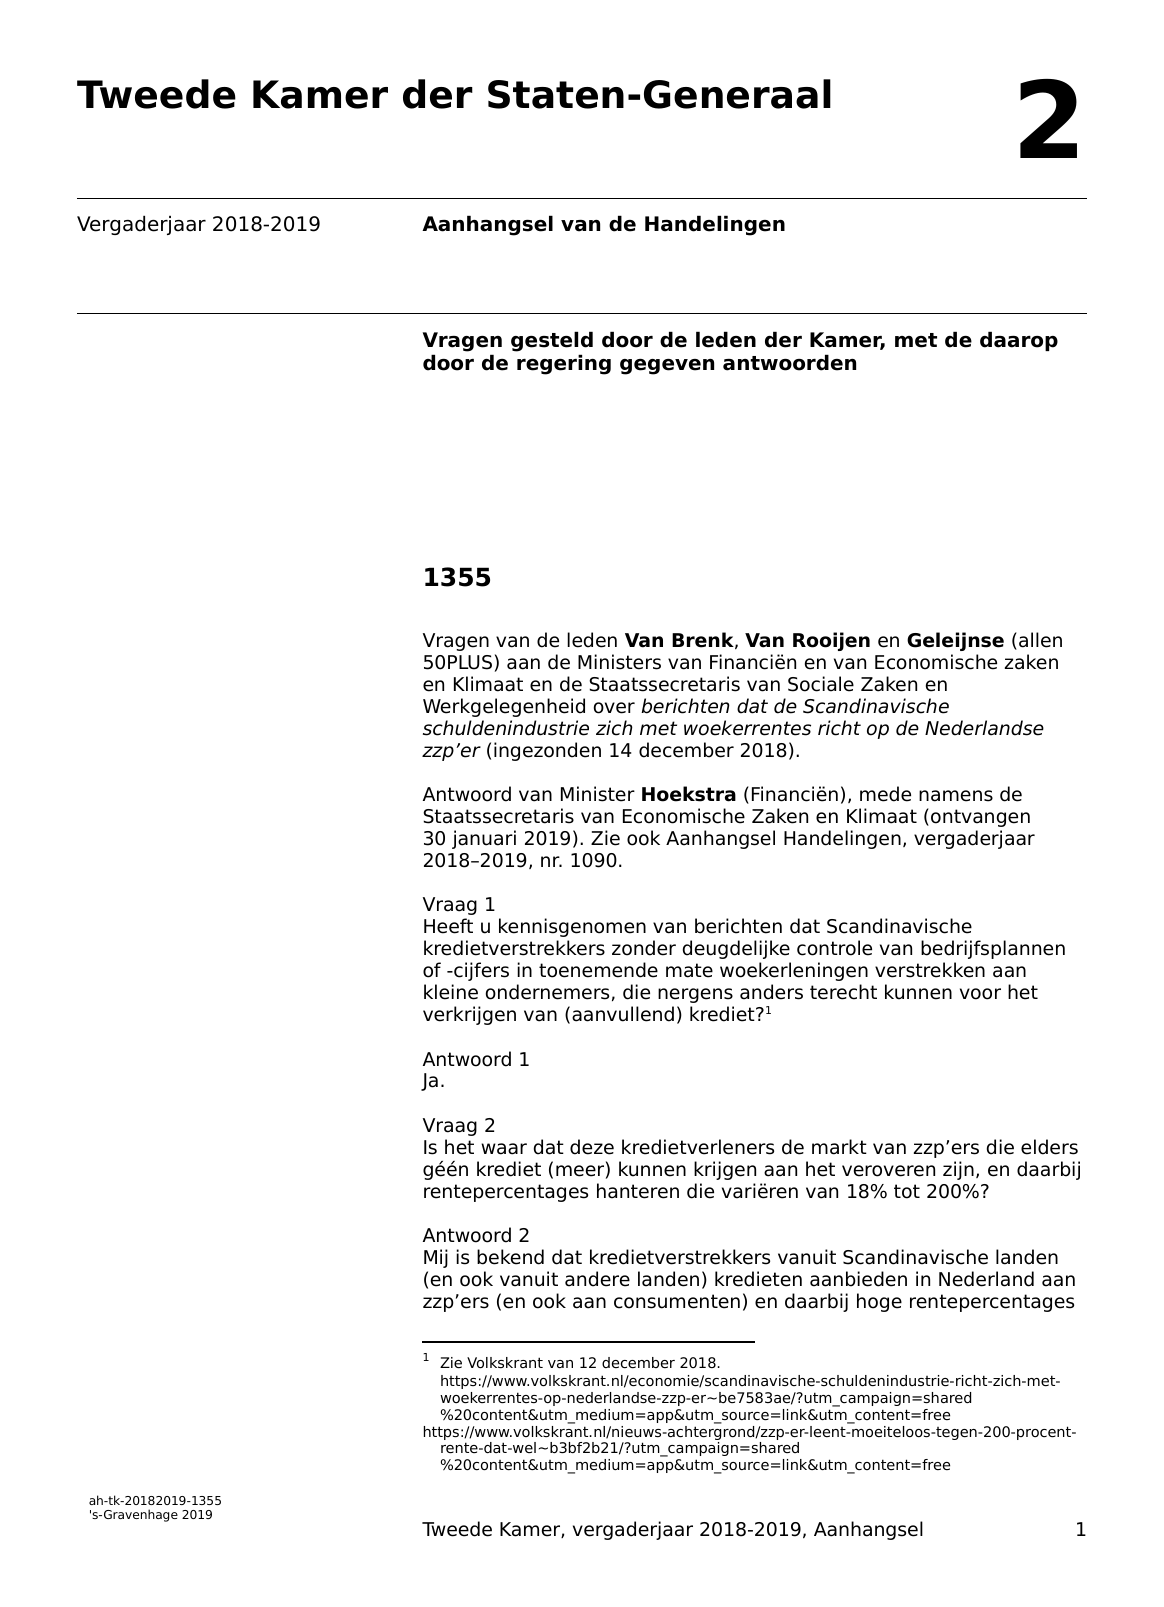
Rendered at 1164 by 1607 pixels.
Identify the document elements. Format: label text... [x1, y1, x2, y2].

text Ja. [422, 1070, 1087, 1092]
table_header Tweede Kamer der Staten-Generaal [77, 59, 886, 198]
text Vraag 1 [422, 894, 1087, 916]
text Vragen van de leden Van Brenk, Van Rooijen en Geleijnse (allen 50PLUS) aan de Ministers van Financiën en van Economische zaken en Klimaat en de Staatssecretaris van Sociale Zaken en Werkgelegenheid over berichten dat de Scandinavische schuldenindustrie zich met woekerrentes richt op de Nederlandse zzp’er (ingezonden 14 december 2018). [422, 630, 1087, 762]
text https://www.volkskrant.nl/nieuws-achtergrond/zzp-er-leent-moeiteloos-tegen-200-procent-rente-dat-wel~b3bf2b21/?utm_campaign=shared%20content&utm_medium=app&utm_source=link&utm_content=free [422, 1424, 1087, 1474]
text Vraag 2 [422, 1114, 1087, 1137]
text Heeft u kennisgenomen van berichten dat Scandinavische kredietverstrekkers zonder deugdelijke controle van bedrijfsplannen of -cijfers in toenemende mate woekerleningen verstrekken aan kleine ondernemers, die nergens anders terecht kunnen voor het verkrijgen van (aanvullend) krediet? [422, 916, 1087, 1026]
text Antwoord van Minister Hoekstra (Financiën), mede namens de Staatssecretaris van Economische Zaken en Klimaat (ontvangen 30 januari 2019). Zie ook Aanhangsel Handelingen, vergaderjaar 2018–2019, nr. 1090. [422, 784, 1087, 872]
text 's-Gravenhage 2019 [88, 1508, 323, 1522]
table_cell Vragen gesteld door de leden der Kamer, met de daarop door de regering gegeven antwoorden [422, 314, 1087, 375]
text 1355 [422, 563, 1087, 592]
text Antwoord 1 [422, 1048, 1087, 1070]
table_header 2 [886, 59, 1087, 198]
text Mij is bekend dat kredietverstrekkers vanuit Scandinavische landen (en ook vanuit andere landen) kredieten aanbieden in Nederland aan zzp’ers (en ook aan consumenten) en daarbij hoge rentepercentages [422, 1247, 1087, 1313]
text Antwoord 2 [422, 1225, 1087, 1247]
text Is het waar dat deze kredietverleners de markt van zzp’ers die elders géén krediet (meer) kunnen krijgen aan het veroveren zijn, en daarbij rentepercentages hanteren die variëren van 18% tot 200%? [422, 1137, 1087, 1202]
text ah-tk-20182019-1355 [88, 1494, 323, 1508]
table_cell Vergaderjaar 2018-2019 [77, 199, 422, 313]
table_cell [77, 314, 422, 375]
text Zie Volkskrant van 12 december 2018. https://www.volkskrant.nl/economie/scandinavische-schuldenindustrie-richt-zich-met-woekerrentes-op-nederlandse-zzp-er~be7583ae/?utm_campaign=shared%20content&utm_medium=app&utm_source=link&utm_content=free [422, 1351, 1087, 1424]
table_cell Aanhangsel van de Handelingen [422, 199, 1087, 313]
